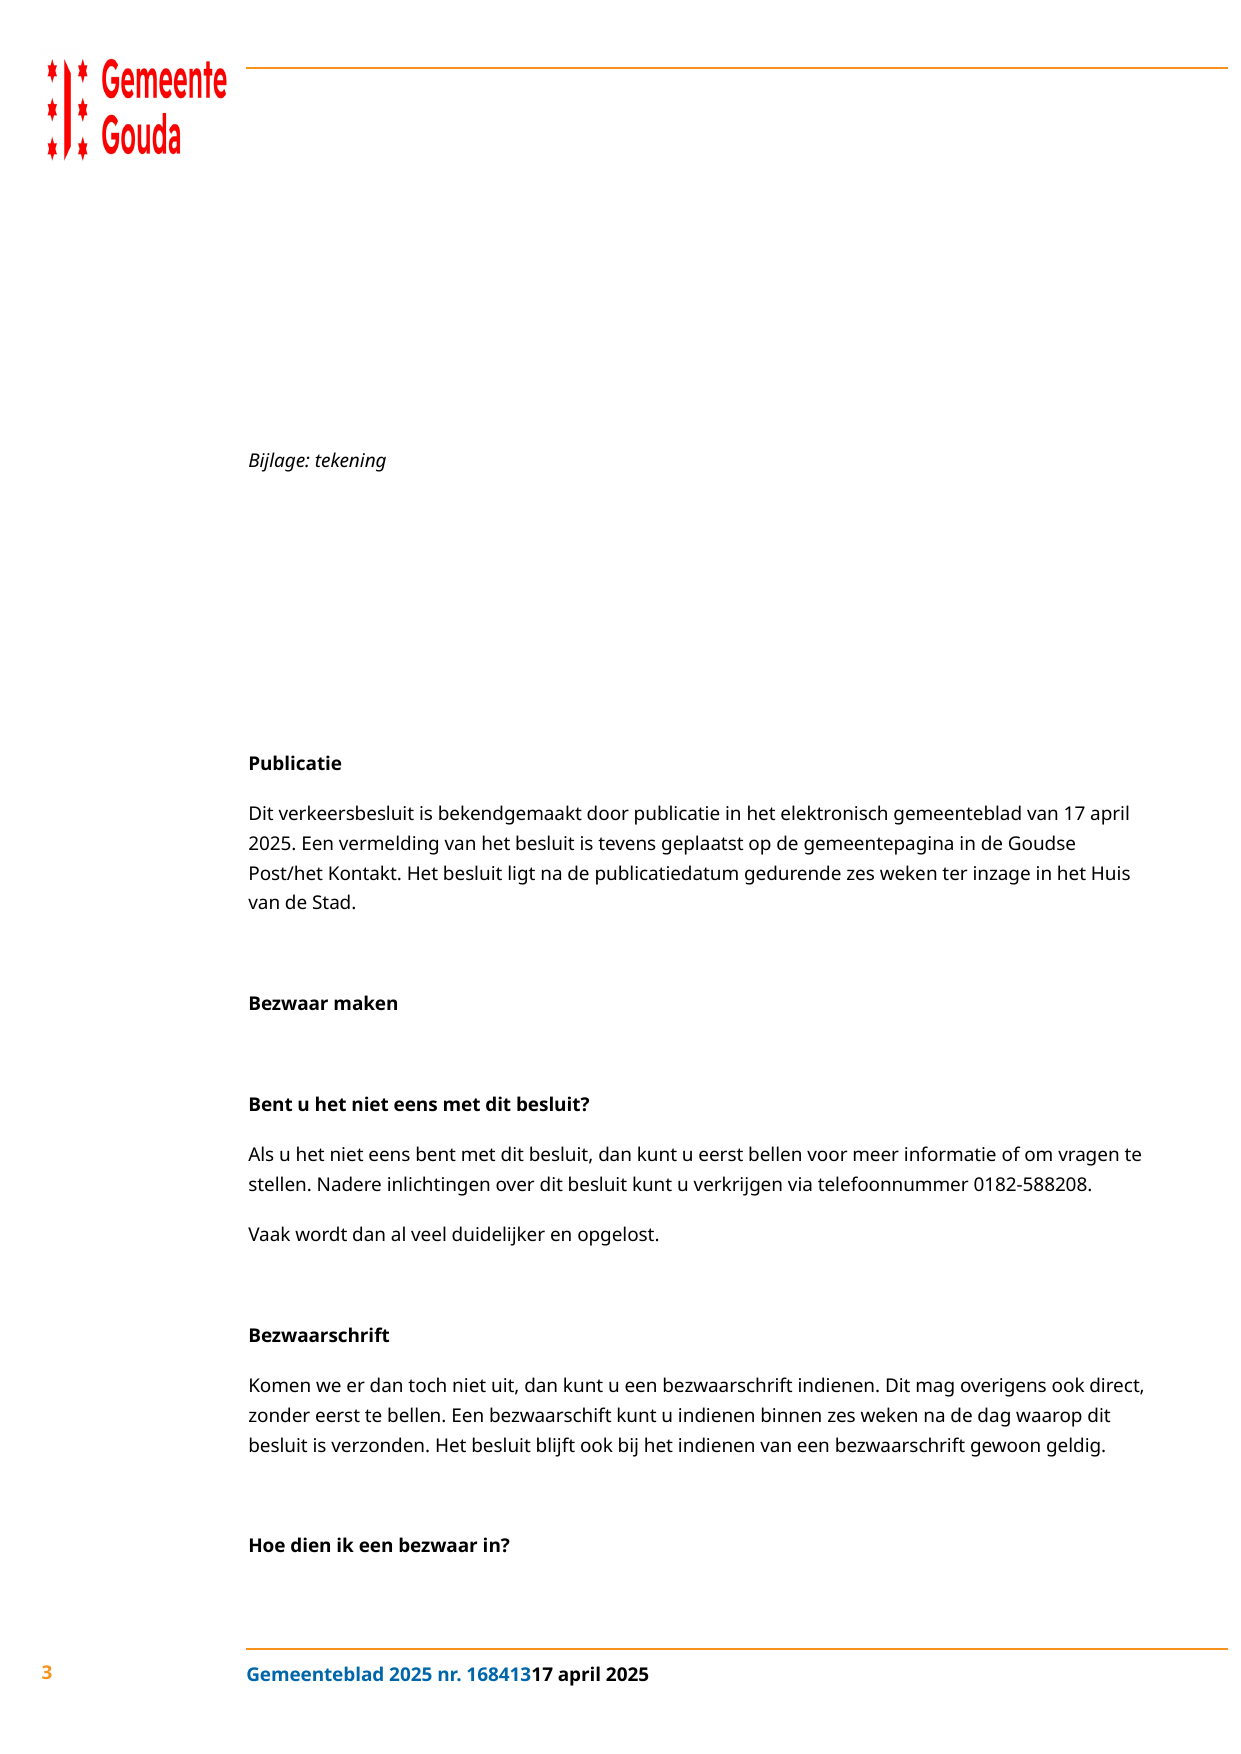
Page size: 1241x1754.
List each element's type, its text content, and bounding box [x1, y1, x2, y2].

text Als u het niet eens bent met dit besluit, dan kunt u eerst bellen voor meer informatie of om vragen te stellen. Nadere inlichtingen over dit besluit kunt u verkrijgen via telefoonnummer 0182-588208. [248, 1141, 1152, 1197]
text Dit verkeersbesluit is bekendgemaakt door publicatie in het elektronisch gemeenteblad van 17 april 2025. Een vermelding van het besluit is tevens geplaatst op de gemeentepagina in de Goudse Post/het Kontakt. Het besluit ligt na de publicatiedatum gedurende zes weken ter inzage in het Huis van de Stad. [248, 801, 1152, 915]
picture [41, 47, 231, 172]
text Bezwaar maken [248, 990, 1152, 1016]
text Bezwaarschrift [248, 1322, 1152, 1348]
text Komen we er dan toch niet uit, dan kunt u een bezwaarschrift indienen. Dit mag overigens ook direct, zonder eerst te bellen. Een bezwaarschift kunt u indienen binnen zes weken na de dag waarop dit besluit is verzonden. Het besluit blijft ook bij het indienen van een bezwaarschrift gewoon geldig. [248, 1373, 1152, 1458]
text Publicatie [248, 750, 1152, 776]
text Hoe dien ik een bezwaar in? [248, 1533, 1152, 1558]
text Vaak wordt dan al veel duidelijker en opgelost. [248, 1221, 1152, 1247]
text Bent u het niet eens met dit besluit? [248, 1091, 1152, 1117]
text Bijlage: tekening [248, 448, 1152, 473]
